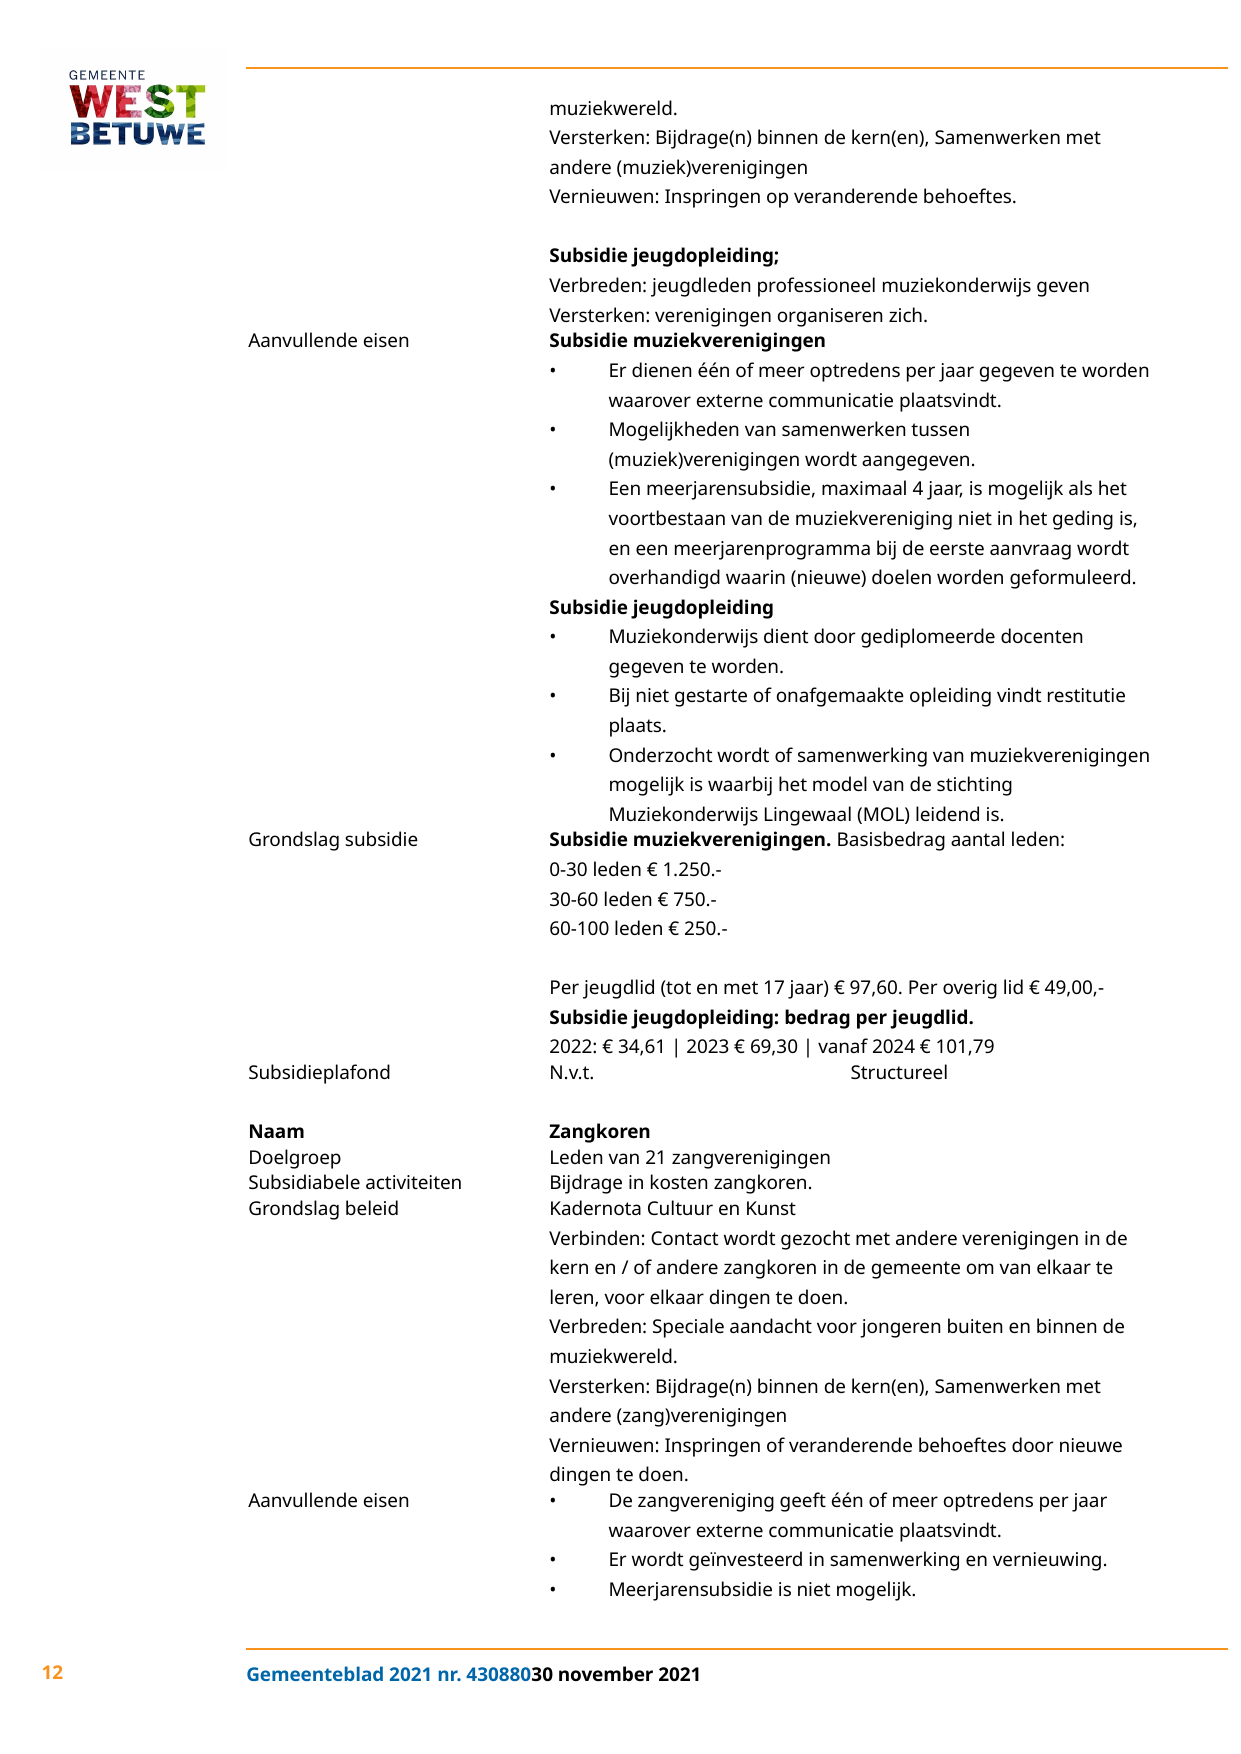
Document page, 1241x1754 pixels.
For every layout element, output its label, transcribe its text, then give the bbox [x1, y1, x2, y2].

table_cell Subsidieplafond [248, 1060, 549, 1085]
table_cell De zangvereniging geeft één of meer optredens per jaar waarover externe communicatie plaatsvindt. Er wordt geïnvesteerd in samenwerking en vernieuwing. Meerjarensubsidie is niet mogelijk. [549, 1487, 1152, 1602]
table_cell Grondslag subsidie [248, 827, 549, 1059]
table_header Zangkoren [549, 1118, 1152, 1144]
table_cell Bijdrage in kosten zangkoren. [549, 1170, 1152, 1195]
table_cell Structureel [850, 1060, 1152, 1085]
table_cell N.v.t. [549, 1060, 850, 1085]
table_cell Subsidiabele activiteiten [248, 1170, 549, 1195]
table_cell Aanvullende eisen [248, 1487, 549, 1602]
table_cell Subsidie muziekverenigingen. Basisbedrag aantal leden: 0-30 leden € 1.250.- 30-60 leden € 750.- 60-100 leden € 250.- Per jeugdlid (tot en met 17 jaar) € 97,60. Per overig lid € 49,00,- Subsidie jeugdopleiding: bedrag per jeugdlid. 2022: € 34,61 | 2023 € 69,30 | vanaf 2024 € 101,79 [549, 827, 1152, 1059]
table_cell muziekwereld. Versterken: Bijdrage(n) binnen de kern(en), Samenwerken met andere (muziek)verenigingen Vernieuwen: Inspringen op veranderende behoeftes. Subsidie jeugdopleiding; Verbreden: jeugdleden professioneel muziekonderwijs geven Versterken: verenigingen organiseren zich. [549, 95, 1152, 328]
table_cell Kadernota Cultuur en Kunst Verbinden: Contact wordt gezocht met andere verenigingen in de kern en / of andere zangkoren in de gemeente om van elkaar te leren, voor elkaar dingen te doen. Verbreden: Speciale aandacht voor jongeren buiten en binnen de muziekwereld. Versterken: Bijdrage(n) binnen de kern(en), Samenwerken met andere (zang)verenigingen Vernieuwen: Inspringen of veranderende behoeftes door nieuwe dingen te doen. [549, 1195, 1152, 1487]
table_cell [248, 95, 549, 328]
table_header Naam [248, 1118, 549, 1144]
table_cell Subsidie muziekverenigingen Er dienen één of meer optredens per jaar gegeven te worden waarover externe communicatie plaatsvindt. Mogelijkheden van samenwerken tussen (muziek)verenigingen wordt aangegeven. Een meerjarensubsidie, maximaal 4 jaar, is mogelijk als het voortbestaan van de muziekvereniging niet in het geding is, en een meerjarenprogramma bij de eerste aanvraag wordt overhandigd waarin (nieuwe) doelen worden geformuleerd. Subsidie jeugdopleiding Muziekonderwijs dient door gediplomeerde docenten gegeven te worden. Bij niet gestarte of onafgemaakte opleiding vindt restitutie plaats. Onderzocht wordt of samenwerking van muziekverenigingen mogelijk is waarbij het model van de stichting Muziekonderwijs Lingewaal (MOL) leidend is. [549, 328, 1152, 827]
table_cell Doelgroep [248, 1144, 549, 1169]
table_cell Aanvullende eisen [248, 328, 549, 827]
table_cell Leden van 21 zangverenigingen [549, 1144, 1152, 1169]
picture [41, 47, 231, 172]
table_cell Grondslag beleid [248, 1195, 549, 1487]
